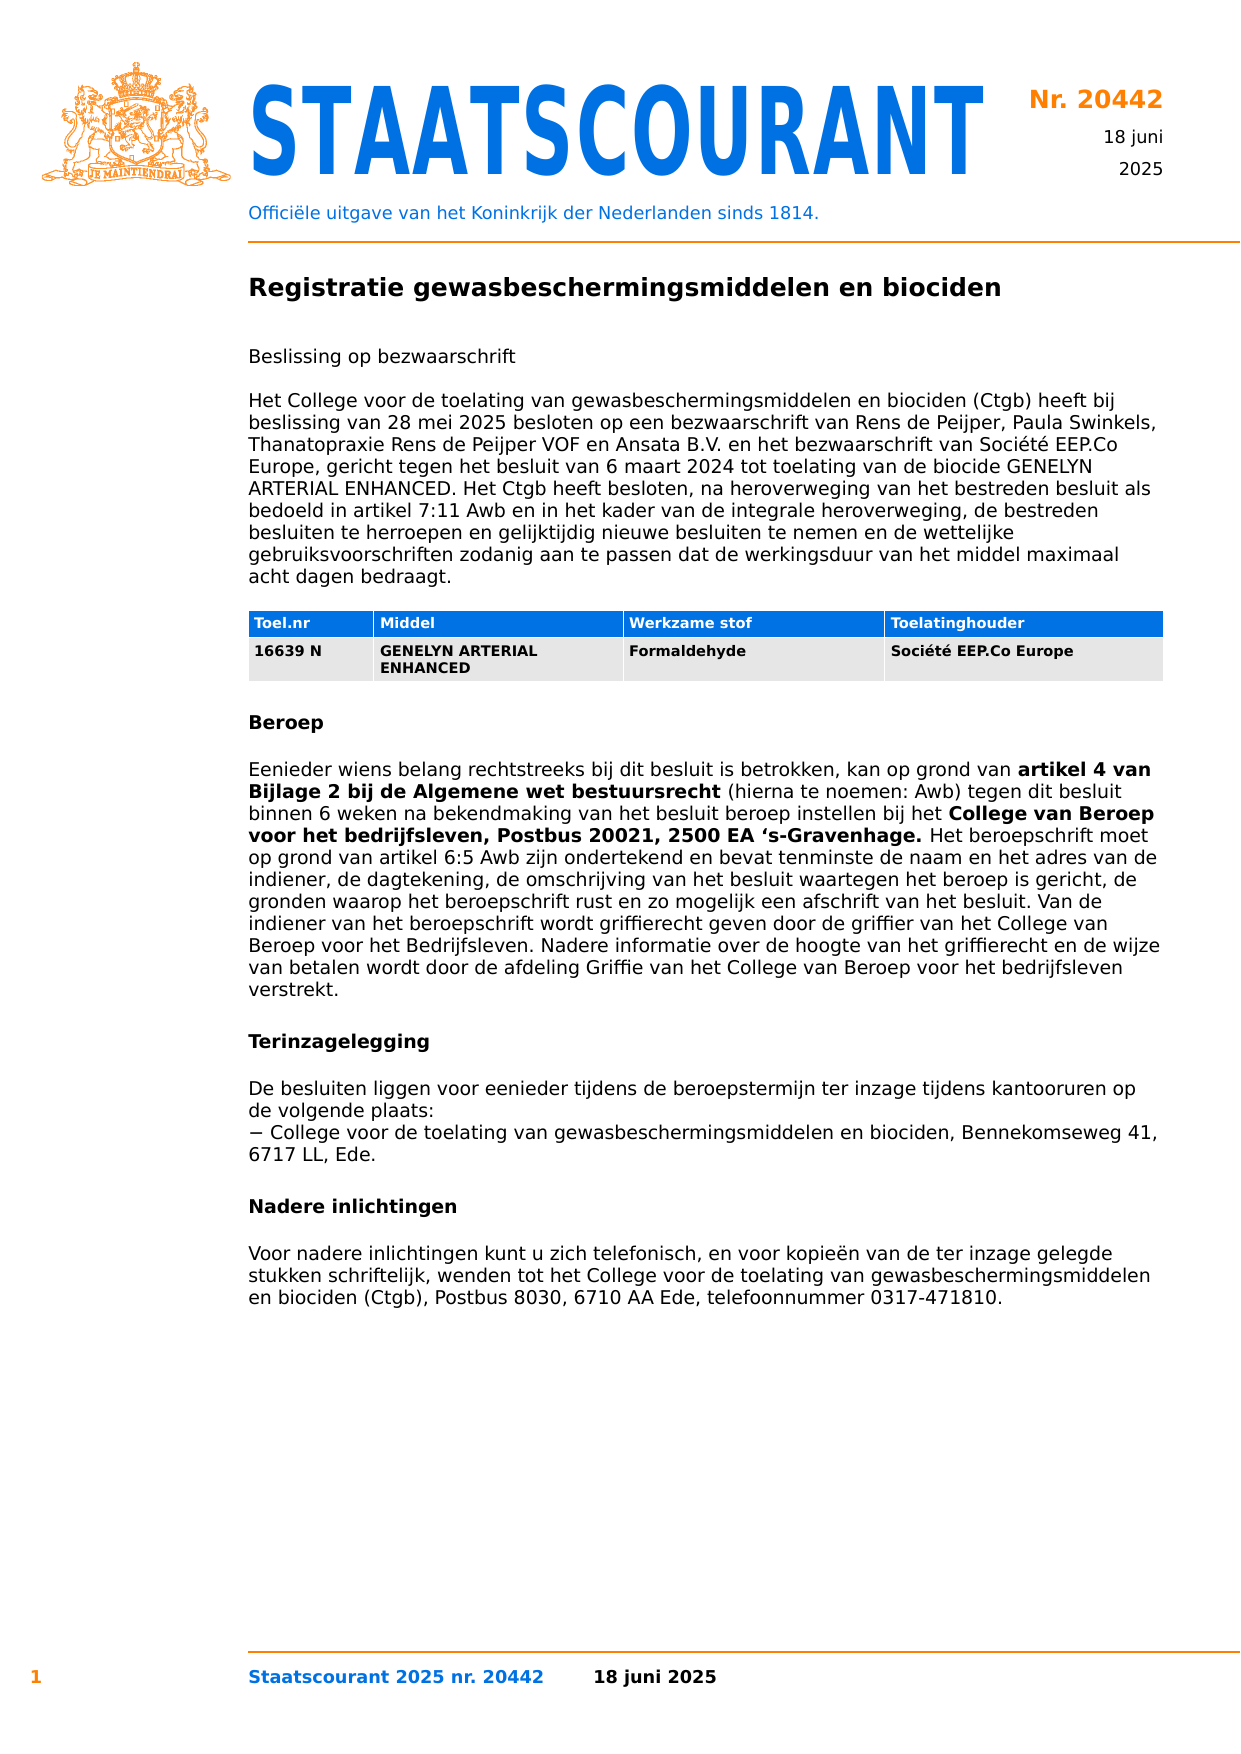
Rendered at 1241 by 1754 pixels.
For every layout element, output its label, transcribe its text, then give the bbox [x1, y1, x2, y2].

picture [41, 62, 231, 186]
subtitle Registratie gewasbeschermingsmiddelen en biociden [248, 273, 1163, 302]
table_header Toel.nr [249, 611, 373, 637]
text Voor nadere inlichtingen kunt u zich telefonisch, en voor kopieën van de ter inzage gelegde stukken schriftelijk, wenden tot het College voor de toelating van gewasbeschermingsmiddelen en biociden (Ctgb), Postbus 8030, 6710 AA Ede, telefoonnummer 0317-471810. [248, 1243, 1163, 1309]
text − College voor de toelating van gewasbeschermingsmiddelen en biociden, Bennekomseweg 41, 6717 LL, Ede. [248, 1122, 1163, 1166]
table_cell Société EEP.Co Europe [885, 638, 1163, 681]
table_cell 18 juni [998, 121, 1240, 153]
table_cell Formaldehyde [624, 638, 884, 681]
table_header Werkzame stof [624, 611, 884, 637]
table_header Toelatinghouder [885, 611, 1163, 637]
subtitle Terinzagelegging [248, 1031, 1163, 1053]
table_header Middel [374, 611, 623, 637]
text Het College voor de toelating van gewasbeschermingsmiddelen en biociden (Ctgb) heeft bij beslissing van 28 mei 2025 besloten op een bezwaarschrift van Rens de Peijper, Paula Swinkels, Thanatopraxie Rens de Peijper VOF en Ansata B.V. en het bezwaarschrift van Société EEP.Co Europe, gericht tegen het besluit van 6 maart 2024 tot toelating van de biocide GENELYN ARTERIAL ENHANCED. Het Ctgb heeft besloten, na heroverweging van het bestreden besluit als bedoeld in artikel 7:11 Awb en in het kader van de integrale heroverweging, de bestreden besluiten te herroepen en gelijktijdig nieuwe besluiten te nemen en de wettelijke gebruiksvoorschriften zodanig aan te passen dat de werkingsduur van het middel maximaal acht dagen bedraagt. [248, 390, 1163, 588]
text Eenieder wiens belang rechtstreeks bij dit besluit is betrokken, kan op grond van artikel 4 van Bijlage 2 bij de Algemene wet bestuursrecht (hierna te noemen: Awb) tegen dit besluit binnen 6 weken na bekendmaking van het besluit beroep instellen bij het College van Beroep voor het bedrijfsleven, Postbus 20021, 2500 EA ‘s-Gravenhage. Het beroepschrift moet op grond van artikel 6:5 Awb zijn ondertekend en bevat tenminste de naam en het adres van de indiener, de dagtekening, de omschrijving van het besluit waartegen het beroep is gericht, de gronden waarop het beroepschrift rust en zo mogelijk een afschrift van het besluit. Van de indiener van het beroepschrift wordt griffierecht geven door de griffier van het College van Beroep voor het Bedrijfsleven. Nadere informatie over de hoogte van het griffierecht en de wijze van betalen wordt door de afdeling Griffie van het College van Beroep voor het bedrijfsleven verstrekt. [248, 759, 1163, 1001]
table_cell Officiële uitgave van het Koninkrijk der Nederlanden sinds 1814. [248, 203, 1240, 241]
table_cell 2025 [998, 153, 1240, 203]
table_header STAATSCOURANT [248, 62, 998, 203]
text De besluiten liggen voor eenieder tijdens de beroepstermijn ter inzage tijdens kantooruren op de volgende plaats: [248, 1078, 1163, 1122]
table_header Nr. 20442 [998, 62, 1240, 121]
subtitle Nadere inlichtingen [248, 1196, 1163, 1218]
table_cell 16639 N [249, 638, 373, 681]
table_cell GENELYN ARTERIAL ENHANCED [374, 638, 623, 681]
subtitle Beroep [248, 712, 1163, 734]
table_header [25, 62, 248, 241]
text Beslissing op bezwaarschrift [248, 346, 1163, 368]
